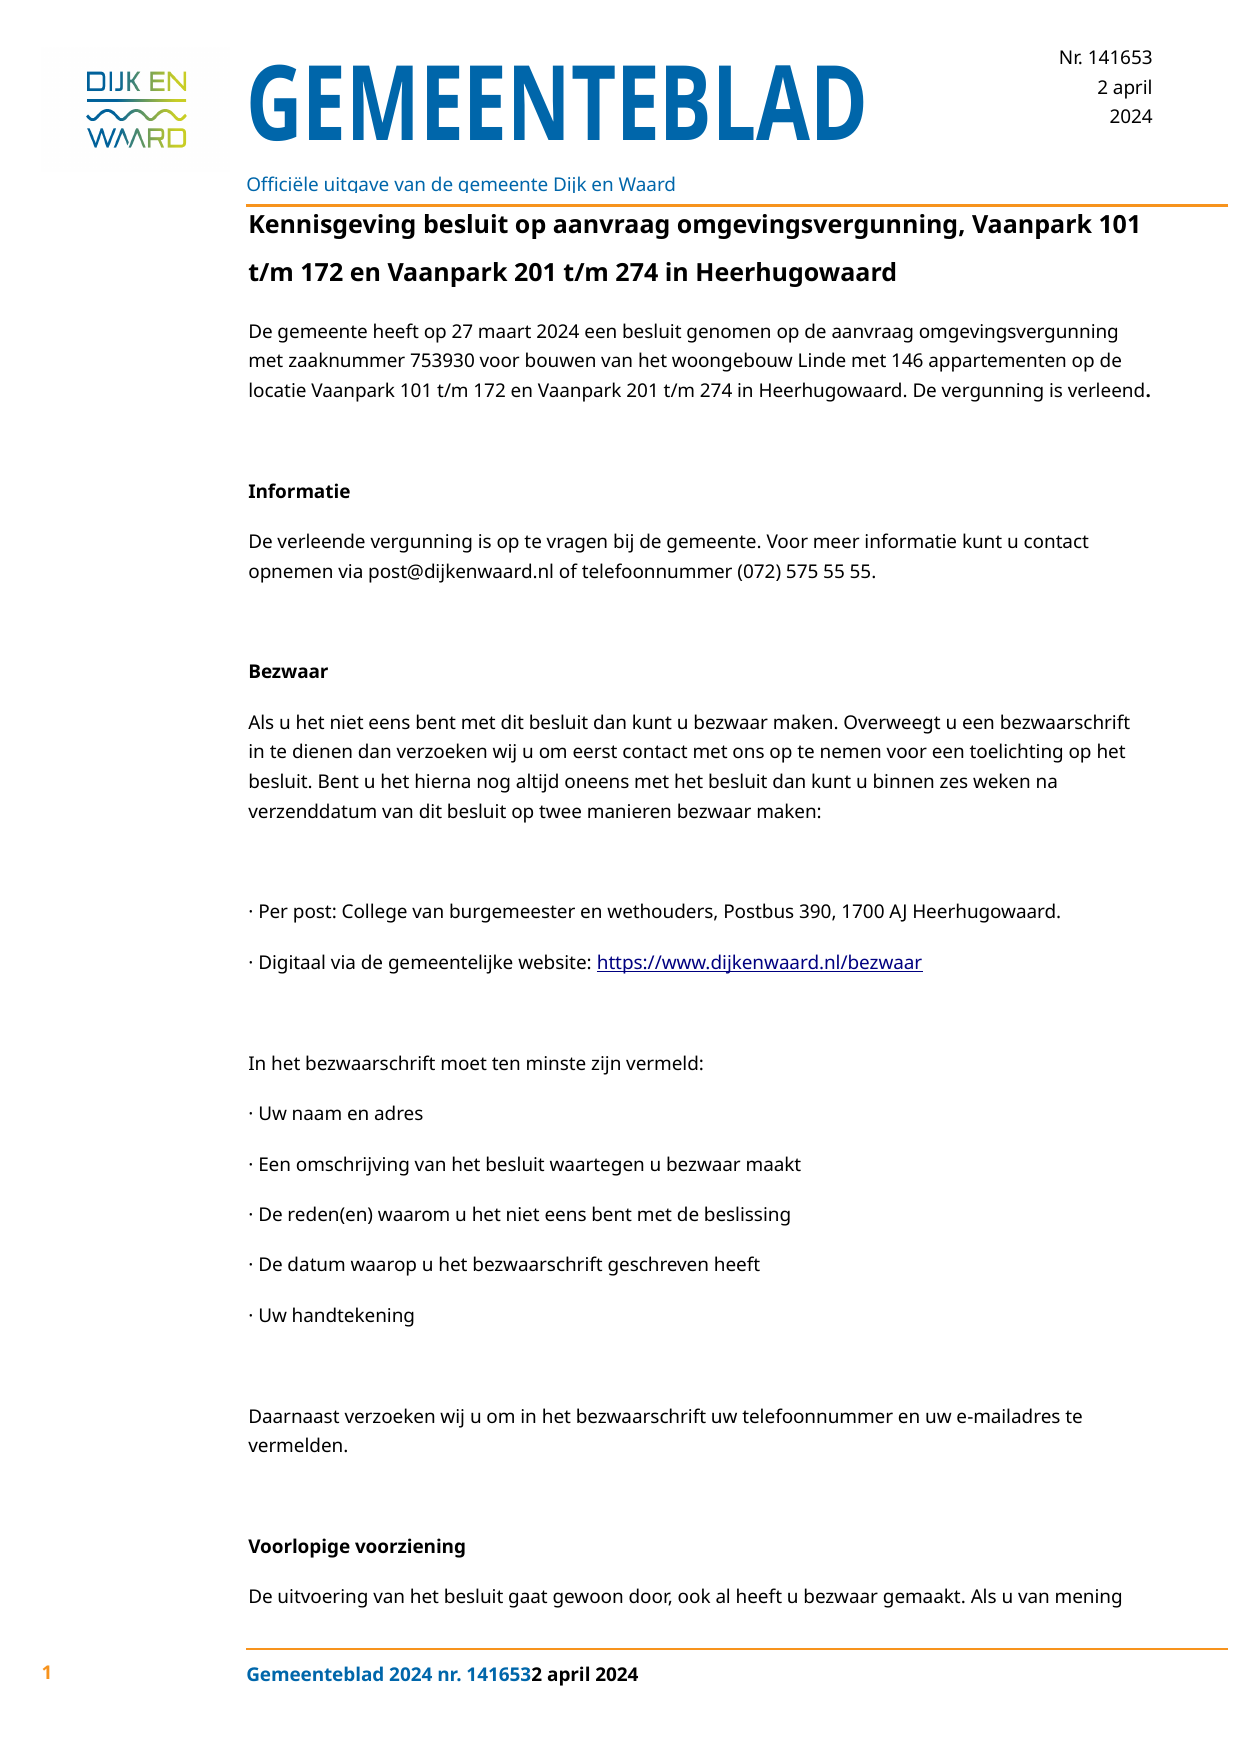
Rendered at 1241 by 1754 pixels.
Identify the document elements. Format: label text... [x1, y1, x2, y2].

text · De reden(en) waarom u het niet eens bent met de beslissing [248, 1201, 1152, 1227]
text · Uw naam en adres [248, 1100, 1152, 1126]
text De uitvoering van het besluit gaat gewoon door, ook al heeft u bezwaar gemaakt. Als u van mening [248, 1584, 1152, 1609]
text De verleende vergunning is op te vragen bij de gemeente. Voor meer informatie kunt u contact opnemen via post@dijkenwaard.nl of telefoonnummer (072) 575 55 55. [248, 528, 1152, 584]
text De gemeente heeft op 27 maart 2024 een besluit genomen op de aanvraag omgevingsvergunning met zaaknummer 753930 voor bouwen van het woongebouw Linde met 146 appartementen op de locatie Vaanpark 101 t/m 172 en Vaanpark 201 t/m 274 in Heerhugowaard. De vergunning is verleend. [248, 318, 1152, 403]
picture [41, 47, 231, 172]
text Daarnaast verzoeken wij u om in het bezwaarschrift uw telefoonnummer en uw e-mailadres te vermelden. [248, 1403, 1152, 1458]
text Kennisgeving besluit op aanvraag omgevingsvergunning, Vaanpark 101 t/m 172 en Vaanpark 201 t/m 274 in Heerhugowaard [248, 207, 1152, 288]
text · De datum waarop u het bezwaarschrift geschreven heeft [248, 1252, 1152, 1277]
text In het bezwaarschrift moet ten minste zijn vermeld: [248, 1050, 1152, 1076]
text · Uw handtekening [248, 1302, 1152, 1328]
text · Per post: College van burgemeester en wethouders, Postbus 390, 1700 AJ Heerhugowaard. [248, 899, 1152, 924]
text Als u het niet eens bent met dit besluit dan kunt u bezwaar maken. Overweegt u een bezwaarschrift in te dienen dan verzoeken wij u om eerst contact met ons op te nemen voor een toelichting op het besluit. Bent u het hierna nog altijd oneens met het besluit dan kunt u binnen zes weken na verzenddatum van dit besluit op twee manieren bezwaar maken: [248, 709, 1152, 824]
text Informatie [248, 478, 1152, 504]
text Voorlopige voorziening [248, 1533, 1152, 1559]
text Bezwaar [248, 659, 1152, 684]
text · Een omschrijving van het besluit waartegen u bezwaar maakt [248, 1151, 1152, 1177]
text · Digitaal via de gemeentelijke website: https://www.dijkenwaard.nl/bezwaar [248, 949, 1152, 975]
